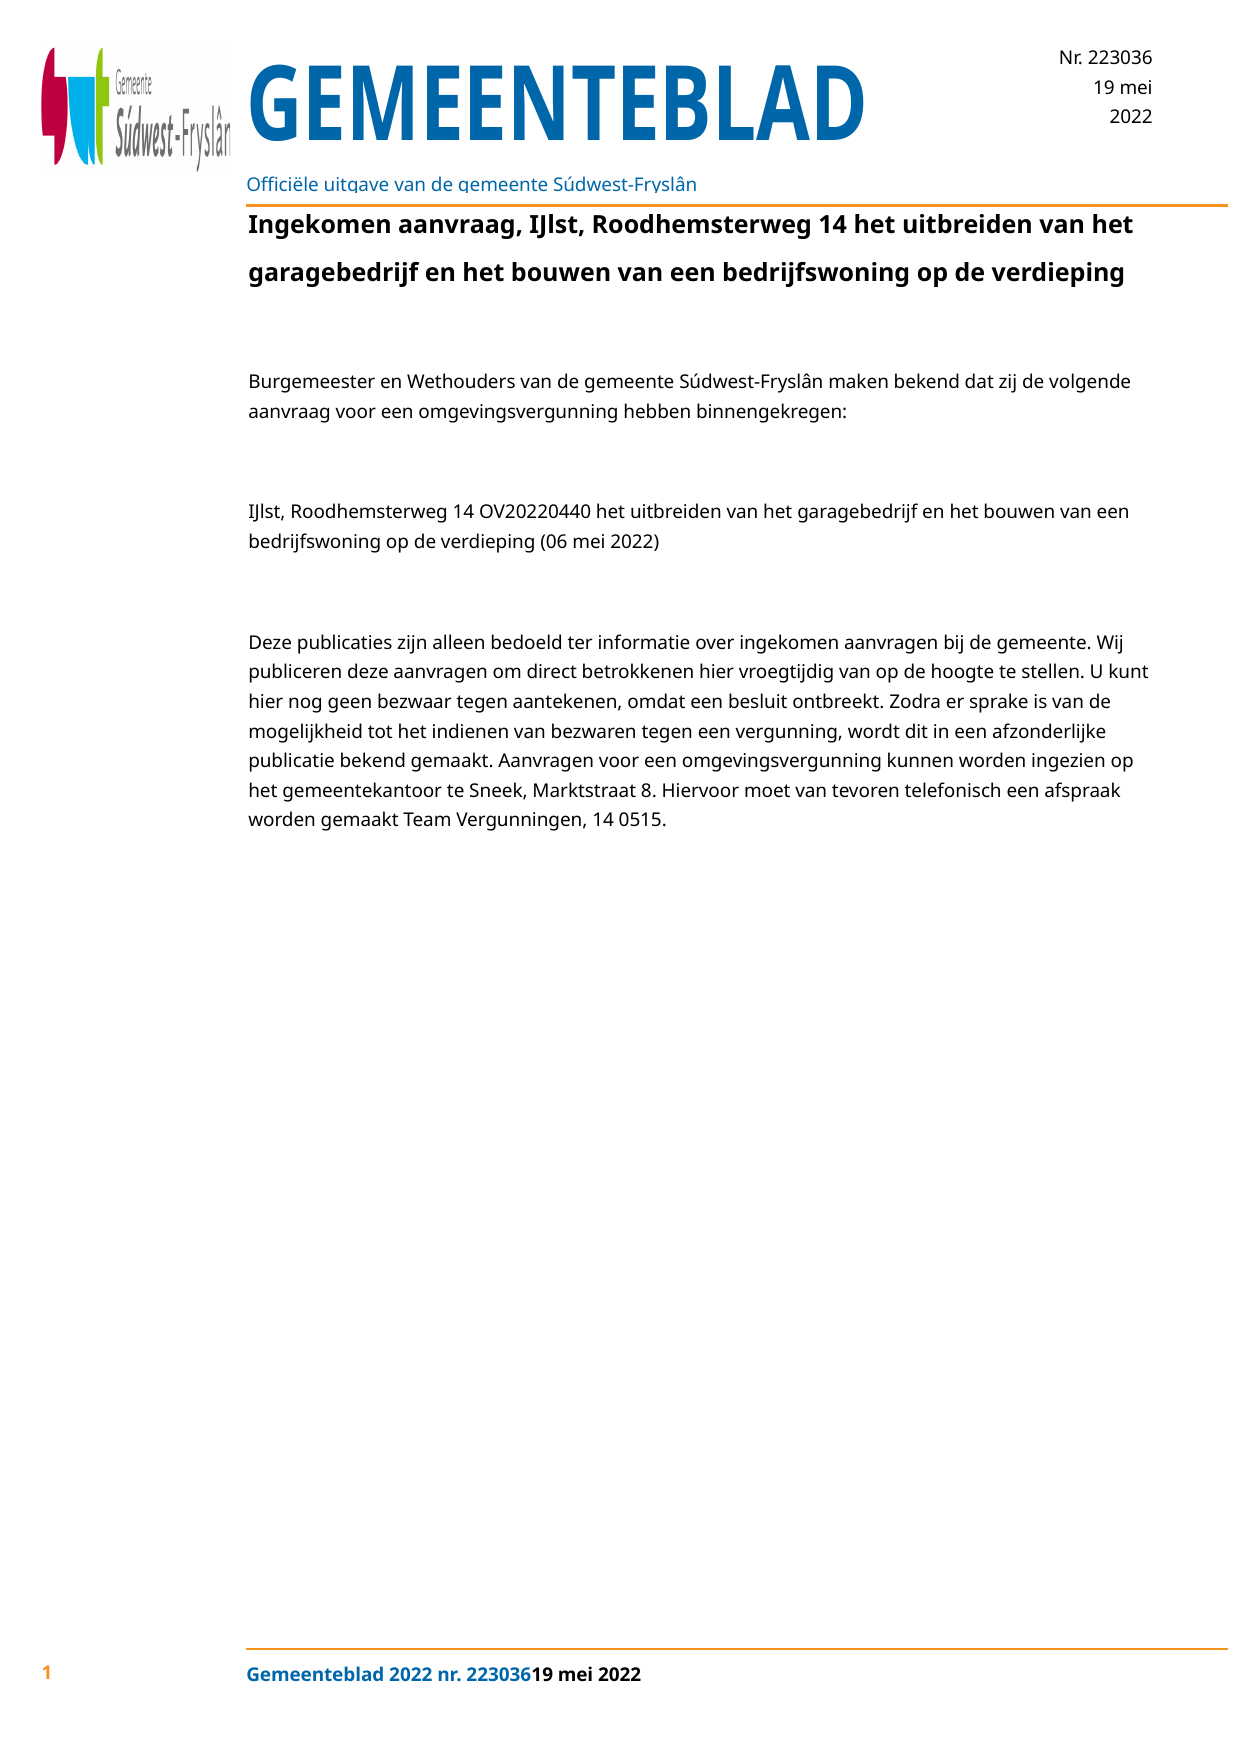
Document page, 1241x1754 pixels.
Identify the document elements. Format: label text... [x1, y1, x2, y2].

picture [41, 47, 231, 172]
text Deze publicaties zijn alleen bedoeld ter informatie over ingekomen aanvragen bij de gemeente. Wij publiceren deze aanvragen om direct betrokkenen hier vroegtijdig van op de hoogte te stellen. U kunt hier nog geen bezwaar tegen aantekenen, omdat een besluit ontbreekt. Zodra er sprake is van de mogelijkheid tot het indienen van bezwaren tegen een vergunning, wordt dit in een afzonderlijke publicatie bekend gemaakt. Aanvragen voor een omgevingsvergunning kunnen worden ingezien op het gemeentekantoor te Sneek, Marktstraat 8. Hiervoor moet van tevoren telefonisch een afspraak worden gemaakt Team Vergunningen, 14 0515. [248, 629, 1152, 832]
text Burgemeester en Wethouders van de gemeente Súdwest-Fryslân maken bekend dat zij de volgende aanvraag voor een omgevingsvergunning hebben binnengekregen: [248, 368, 1152, 424]
text Ingekomen aanvraag, IJlst, Roodhemsterweg 14 het uitbreiden van het garagebedrijf en het bouwen van een bedrijfswoning op de verdieping [248, 207, 1152, 288]
text IJlst, Roodhemsterweg 14 OV20220440 het uitbreiden van het garagebedrijf en het bouwen van een bedrijfswoning op de verdieping (06 mei 2022) [248, 499, 1152, 554]
